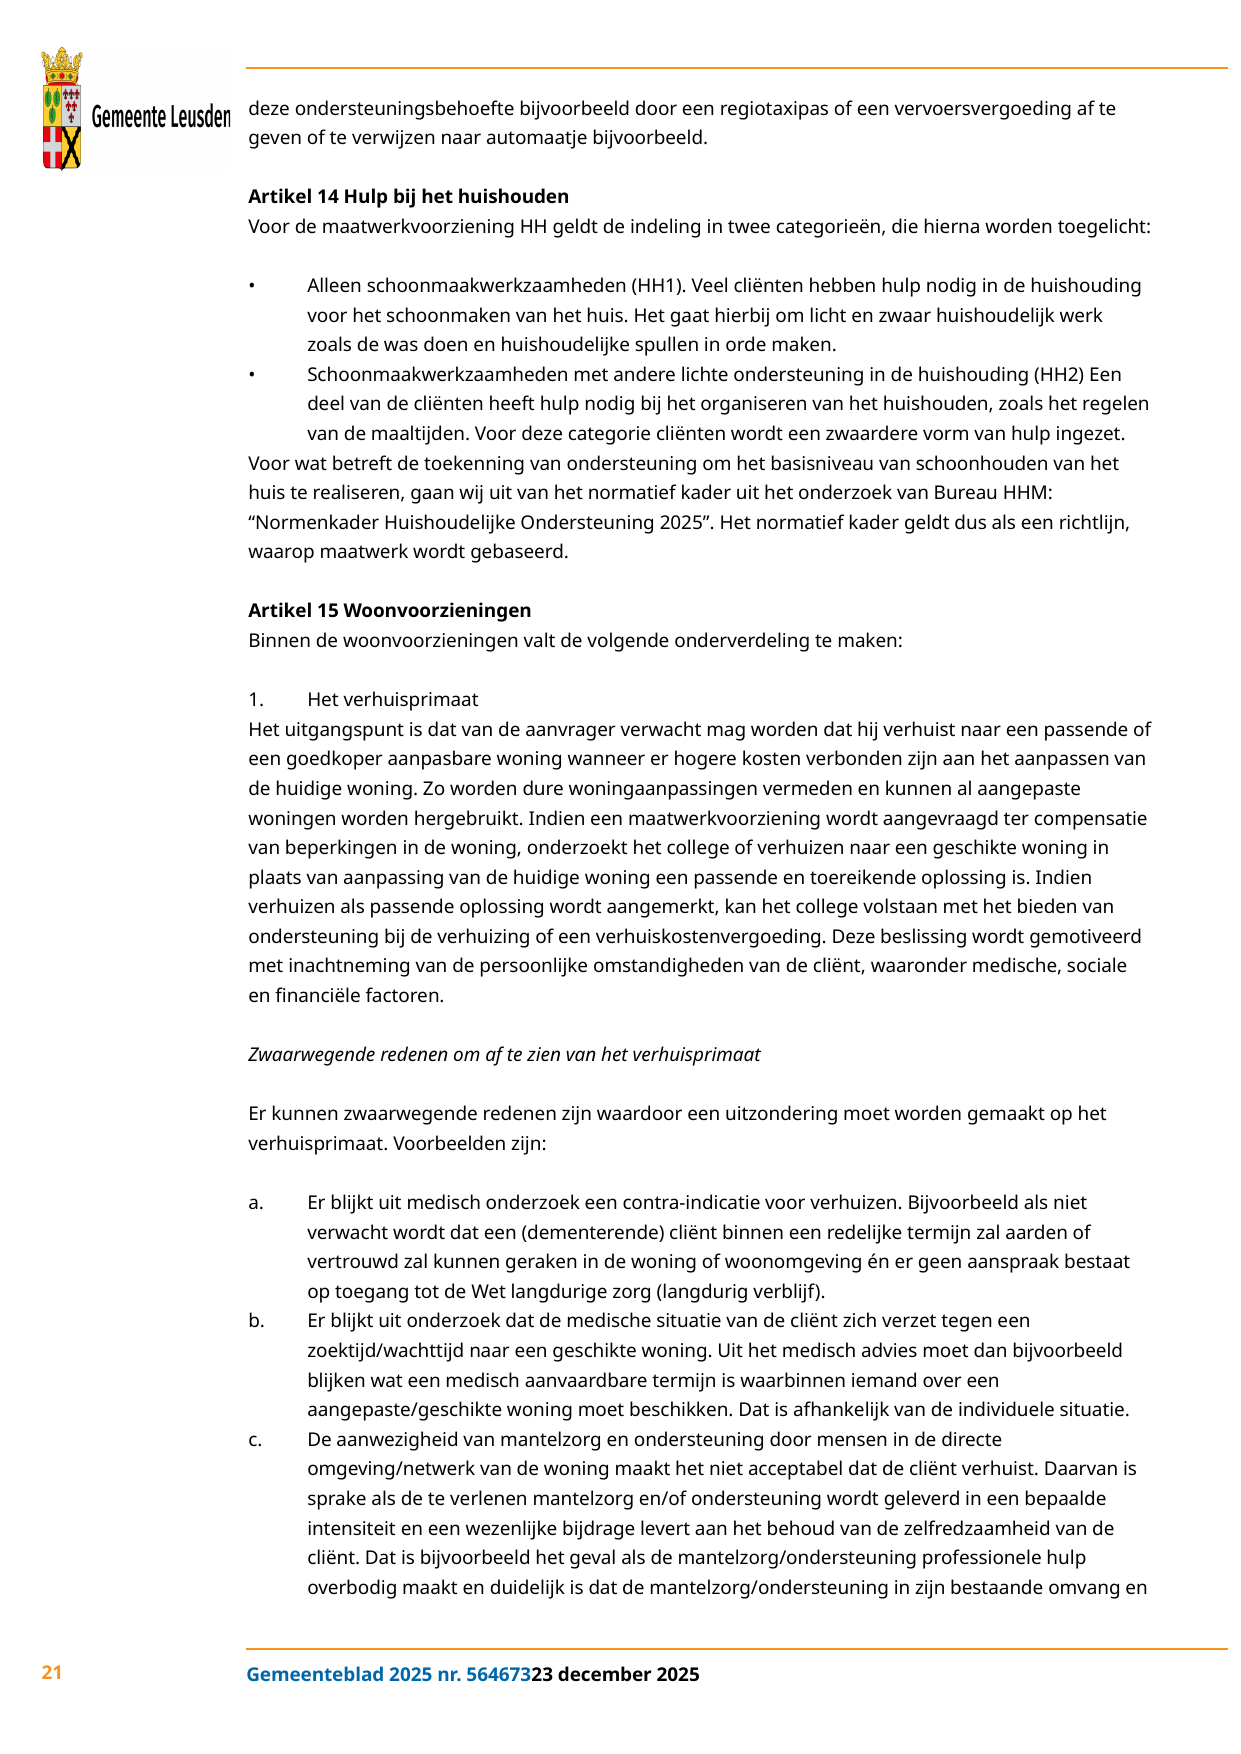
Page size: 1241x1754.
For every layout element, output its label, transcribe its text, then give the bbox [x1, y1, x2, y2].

list Er blijkt uit medisch onderzoek een contra-indicatie voor verhuizen. Bijvoorbeeld als niet verwacht wordt dat een (dementerende) cliënt binnen een redelijke termijn zal aarden of vertrouwd zal kunnen geraken in de woning of woonomgeving én er geen aanspraak bestaat op toegang tot de Wet langdurige zorg (langdurig verblijf). [248, 1189, 1152, 1304]
text Binnen de woonvoorzieningen valt de volgende onderverdeling te maken: [248, 627, 1152, 653]
picture [41, 47, 231, 172]
list De aanwezigheid van mantelzorg en ondersteuning door mensen in de directe omgeving/netwerk van de woning maakt het niet acceptabel dat de cliënt verhuist. Daarvan is sprake als de te verlenen mantelzorg en/of ondersteuning wordt geleverd in een bepaalde intensiteit en een wezenlijke bijdrage levert aan het behoud van de zelfredzaamheid van de cliënt. Dat is bijvoorbeeld het geval als de mantelzorg/ondersteuning professionele hulp overbodig maakt en duidelijk is dat de mantelzorg/ondersteuning in zijn bestaande omvang en [248, 1426, 1152, 1600]
text Het uitgangspunt is dat van de aanvrager verwacht mag worden dat hij verhuist naar een passende of een goedkoper aanpasbare woning wanneer er hogere kosten verbonden zijn aan het aanpassen van de huidige woning. Zo worden dure woningaanpassingen vermeden en kunnen al aangepaste woningen worden hergebruikt. Indien een maatwerkvoorziening wordt aangevraagd ter compensatie van beperkingen in de woning, onderzoekt het college of verhuizen naar een geschikte woning in plaats van aanpassing van de huidige woning een passende en toereikende oplossing is. Indien verhuizen als passende oplossing wordt aangemerkt, kan het college volstaan met het bieden van ondersteuning bij de verhuizing of een verhuiskostenvergoeding. Deze beslissing wordt gemotiveerd met inachtneming van de persoonlijke omstandigheden van de cliënt, waaronder medische, sociale en financiële factoren. [248, 716, 1152, 1008]
text Er kunnen zwaarwegende redenen zijn waardoor een uitzondering moet worden gemaakt op het verhuisprimaat. Voorbeelden zijn: [248, 1101, 1152, 1156]
text deze ondersteuningsbehoefte bijvoorbeeld door een regiotaxipas of een vervoersvergoeding af te geven of te verwijzen naar automaatje bijvoorbeeld. [248, 95, 1152, 150]
text Voor de maatwerkvoorziening HH geldt de indeling in twee categorieën, die hierna worden toegelicht: [248, 213, 1152, 239]
text Zwaarwegende redenen om af te zien van het verhuisprimaat [248, 1041, 1152, 1067]
text Artikel 14 Hulp bij het huishouden [248, 183, 1152, 209]
list Schoonmaakwerkzaamheden met andere lichte ondersteuning in de huishouding (HH2) Een deel van de cliënten heeft hulp nodig bij het organiseren van het huishouden, zoals het regelen van de maaltijden. Voor deze categorie cliënten wordt een zwaardere vorm van hulp ingezet. [248, 361, 1152, 446]
list Alleen schoonmaakwerkzaamheden (HH1). Veel cliënten hebben hulp nodig in de huishouding voor het schoonmaken van het huis. Het gaat hierbij om licht en zwaar huishoudelijk werk zoals de was doen en huishoudelijke spullen in orde maken. [248, 272, 1152, 357]
text Voor wat betreft de toekenning van ondersteuning om het basisniveau van schoonhouden van het huis te realiseren, gaan wij uit van het normatief kader uit het onderzoek van Bureau HHM: “Normenkader Huishoudelijke Ondersteuning 2025”. Het normatief kader geldt dus als een richtlijn, waarop maatwerk wordt gebaseerd. [248, 450, 1152, 564]
list Er blijkt uit onderzoek dat de medische situatie van de cliënt zich verzet tegen een zoektijd/wachttijd naar een geschikte woning. Uit het medisch advies moet dan bijvoorbeeld blijken wat een medisch aanvaardbare termijn is waarbinnen iemand over een aangepaste/geschikte woning moet beschikken. Dat is afhankelijk van de individuele situatie. [248, 1308, 1152, 1422]
text Artikel 15 Woonvoorzieningen [248, 598, 1152, 623]
list Het verhuisprimaat [248, 686, 1152, 712]
